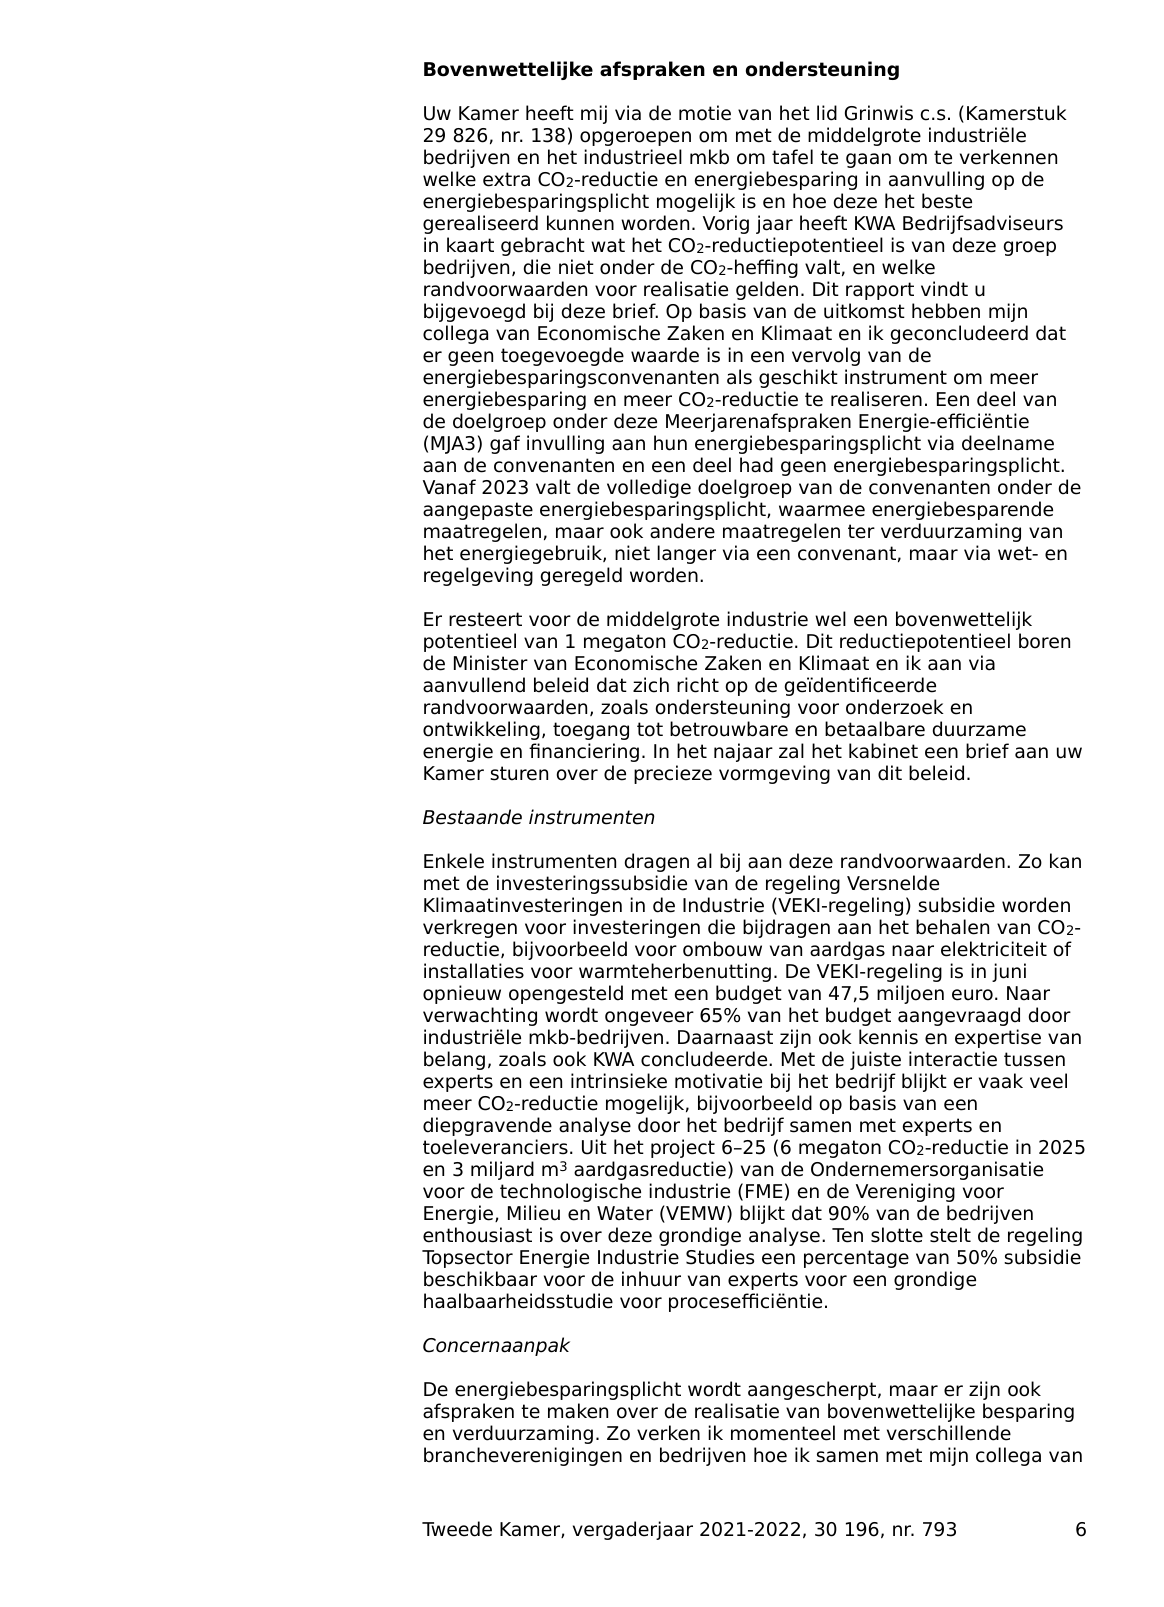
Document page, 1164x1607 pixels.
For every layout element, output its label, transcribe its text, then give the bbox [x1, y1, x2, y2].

text Er resteert voor de middelgrote industrie wel een bovenwettelijk potentieel van 1 megaton CO2-reductie. Dit reductiepotentieel boren de Minister van Economische Zaken en Klimaat en ik aan via aanvullend beleid dat zich richt op de geïdentificeerde randvoorwaarden, zoals ondersteuning voor onderzoek en ontwikkeling, toegang tot betrouwbare en betaalbare duurzame energie en financiering. In het najaar zal het kabinet een brief aan uw Kamer sturen over de precieze vormgeving van dit beleid. [422, 609, 1087, 785]
text Enkele instrumenten dragen al bij aan deze randvoorwaarden. Zo kan met de investeringssubsidie van de regeling Versnelde Klimaatinvesteringen in de Industrie (VEKI-regeling) subsidie worden verkregen voor investeringen die bijdragen aan het behalen van CO2-reductie, bijvoorbeeld voor ombouw van aardgas naar elektriciteit of installaties voor warmteherbenutting. De VEKI-regeling is in juni opnieuw opengesteld met een budget van 47,5 miljoen euro. Naar verwachting wordt ongeveer 65% van het budget aangevraagd door industriële mkb-bedrijven. Daarnaast zijn ook kennis en expertise van belang, zoals ook KWA concludeerde. Met de juiste interactie tussen experts en een intrinsieke motivatie bij het bedrijf blijkt er vaak veel meer CO2-reductie mogelijk, bijvoorbeeld op basis van een diepgravende analyse door het bedrijf samen met experts en toeleveranciers. Uit het project 6–25 (6 megaton CO2-reductie in 2025 en 3 miljard m3 aardgasreductie) van de Ondernemersorganisatie voor de technologische industrie (FME) en de Vereniging voor Energie, Milieu en Water (VEMW) blijkt dat 90% van de bedrijven enthousiast is over deze grondige analyse. Ten slotte stelt de regeling Topsector Energie Industrie Studies een percentage van 50% subsidie beschikbaar voor de inhuur van experts voor een grondige haalbaarheidsstudie voor procesefficiëntie. [422, 851, 1087, 1313]
subtitle Bestaande instrumenten [422, 807, 1087, 829]
subtitle Concernaanpak [422, 1335, 1087, 1357]
text De energiebesparingsplicht wordt aangescherpt, maar er zijn ook afspraken te maken over de realisatie van bovenwettelijke besparing en verduurzaming. Zo verken ik momenteel met verschillende brancheverenigingen en bedrijven hoe ik samen met mijn collega van [422, 1379, 1087, 1467]
subtitle Bovenwettelijke afspraken en ondersteuning [422, 59, 1087, 81]
text Uw Kamer heeft mij via de motie van het lid Grinwis c.s. (Kamerstuk 29 826, nr. 138) opgeroepen om met de middelgrote industriële bedrijven en het industrieel mkb om tafel te gaan om te verkennen welke extra CO2-reductie en energiebesparing in aanvulling op de energiebesparingsplicht mogelijk is en hoe deze het beste gerealiseerd kunnen worden. Vorig jaar heeft KWA Bedrijfsadviseurs in kaart gebracht wat het CO2-reductiepotentieel is van deze groep bedrijven, die niet onder de CO2-heffing valt, en welke randvoorwaarden voor realisatie gelden. Dit rapport vindt u bijgevoegd bij deze brief. Op basis van de uitkomst hebben mijn collega van Economische Zaken en Klimaat en ik geconcludeerd dat er geen toegevoegde waarde is in een vervolg van de energiebesparingsconvenanten als geschikt instrument om meer energiebesparing en meer CO2-reductie te realiseren. Een deel van de doelgroep onder deze Meerjarenafspraken Energie-efficiëntie (MJA3) gaf invulling aan hun energiebesparingsplicht via deelname aan de convenanten en een deel had geen energiebesparingsplicht. Vanaf 2023 valt de volledige doelgroep van de convenanten onder de aangepaste energiebesparingsplicht, waarmee energiebesparende maatregelen, maar ook andere maatregelen ter verduurzaming van het energiegebruik, niet langer via een convenant, maar via wet- en regelgeving geregeld worden. [422, 103, 1087, 587]
